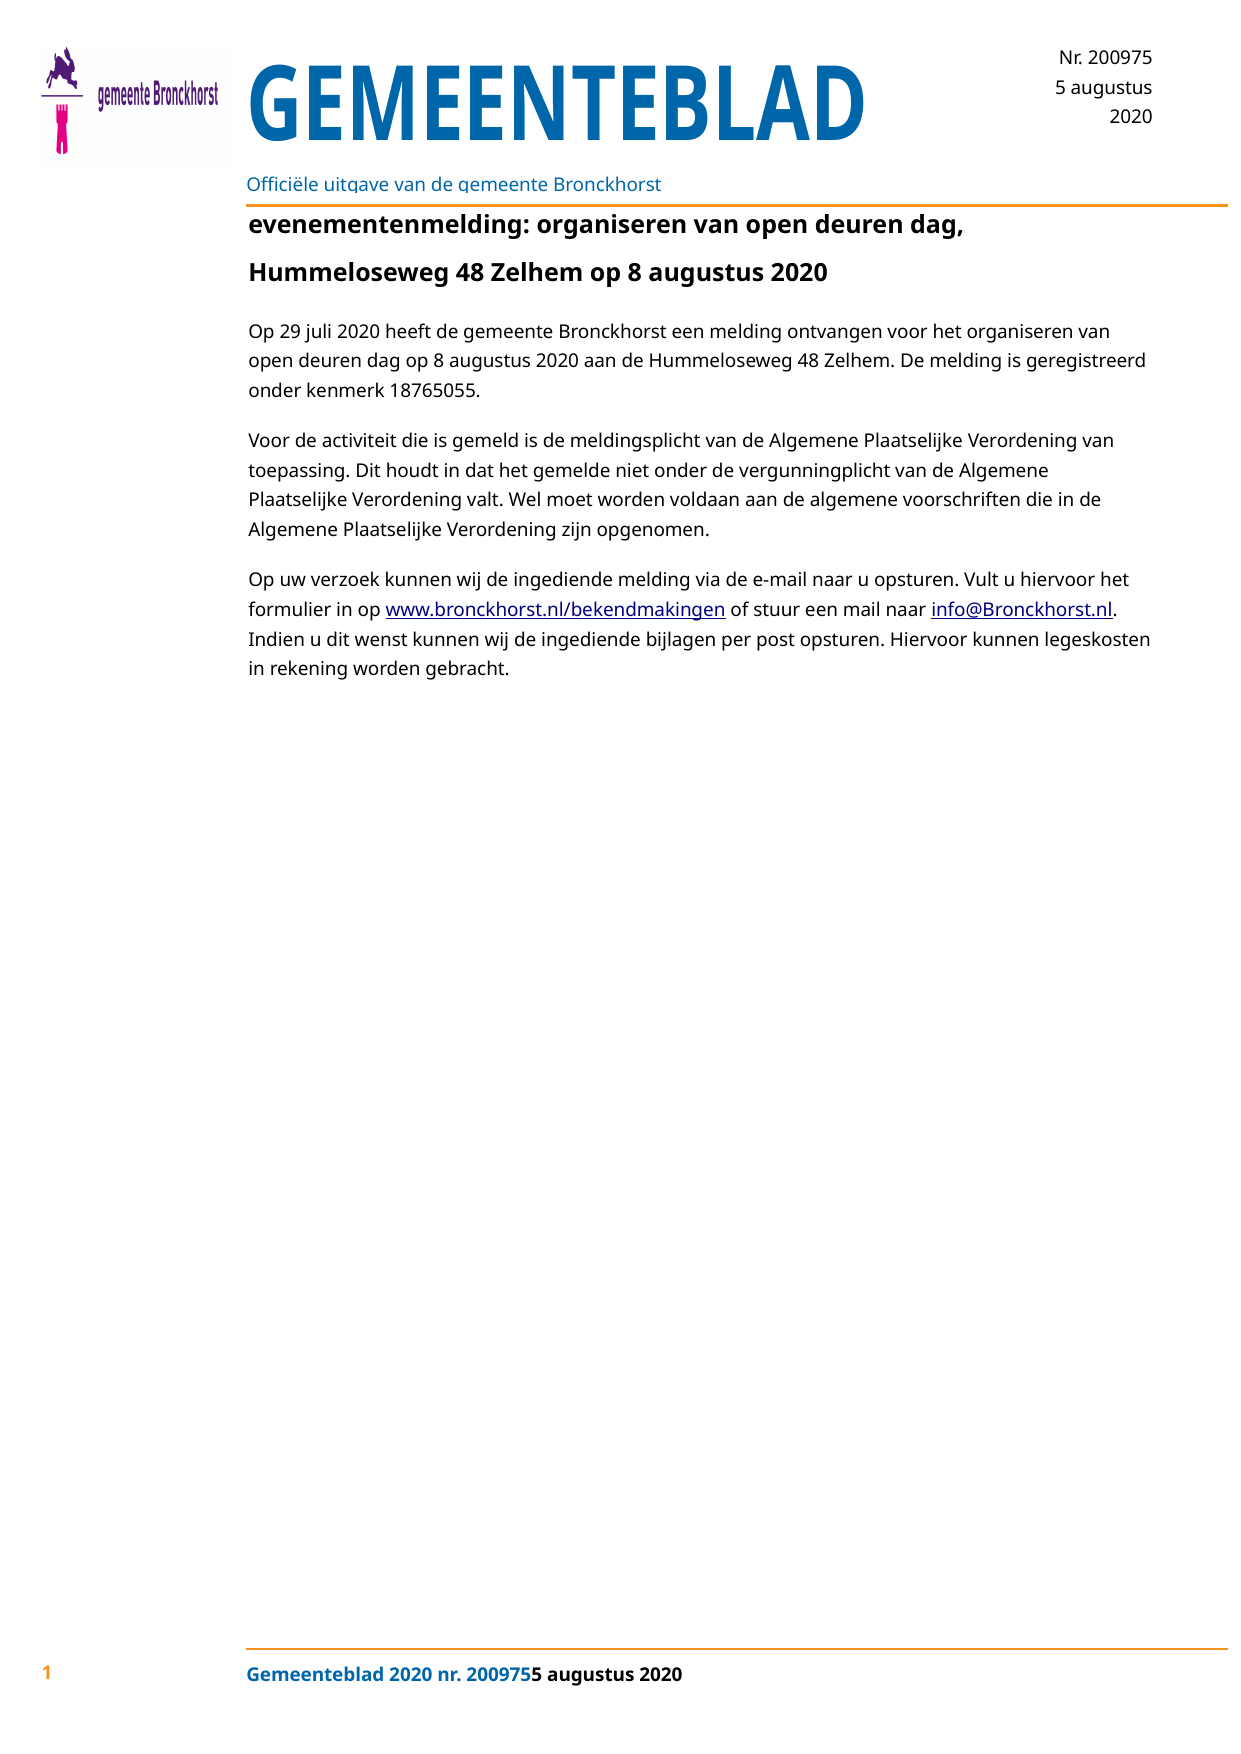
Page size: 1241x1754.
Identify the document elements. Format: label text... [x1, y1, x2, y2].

text evenementenmelding: organiseren van open deuren dag, Hummeloseweg 48 Zelhem op 8 augustus 2020 [248, 207, 1152, 288]
text Op uw verzoek kunnen wij de ingediende melding via de e-mail naar u opsturen. Vult u hiervoor het formulier in op www.bronckhorst.nl/bekendmakingen of stuur een mail naar info@Bronckhorst.nl. Indien u dit wenst kunnen wij de ingediende bijlagen per post opsturen. Hiervoor kunnen legeskosten in rekening worden gebracht. [248, 567, 1152, 681]
picture [41, 47, 231, 172]
text Voor de activiteit die is gemeld is de meldingsplicht van de Algemene Plaatselijke Verordening van toepassing. Dit houdt in dat het gemelde niet onder de vergunningplicht van de Algemene Plaatselijke Verordening valt. Wel moet worden voldaan aan de algemene voorschriften die in de Algemene Plaatselijke Verordening zijn opgenomen. [248, 427, 1152, 542]
text Op 29 juli 2020 heeft de gemeente Bronckhorst een melding ontvangen voor het organiseren van open deuren dag op 8 augustus 2020 aan de Hummeloseweg 48 Zelhem. De melding is geregistreerd onder kenmerk 18765055. [248, 318, 1152, 403]
